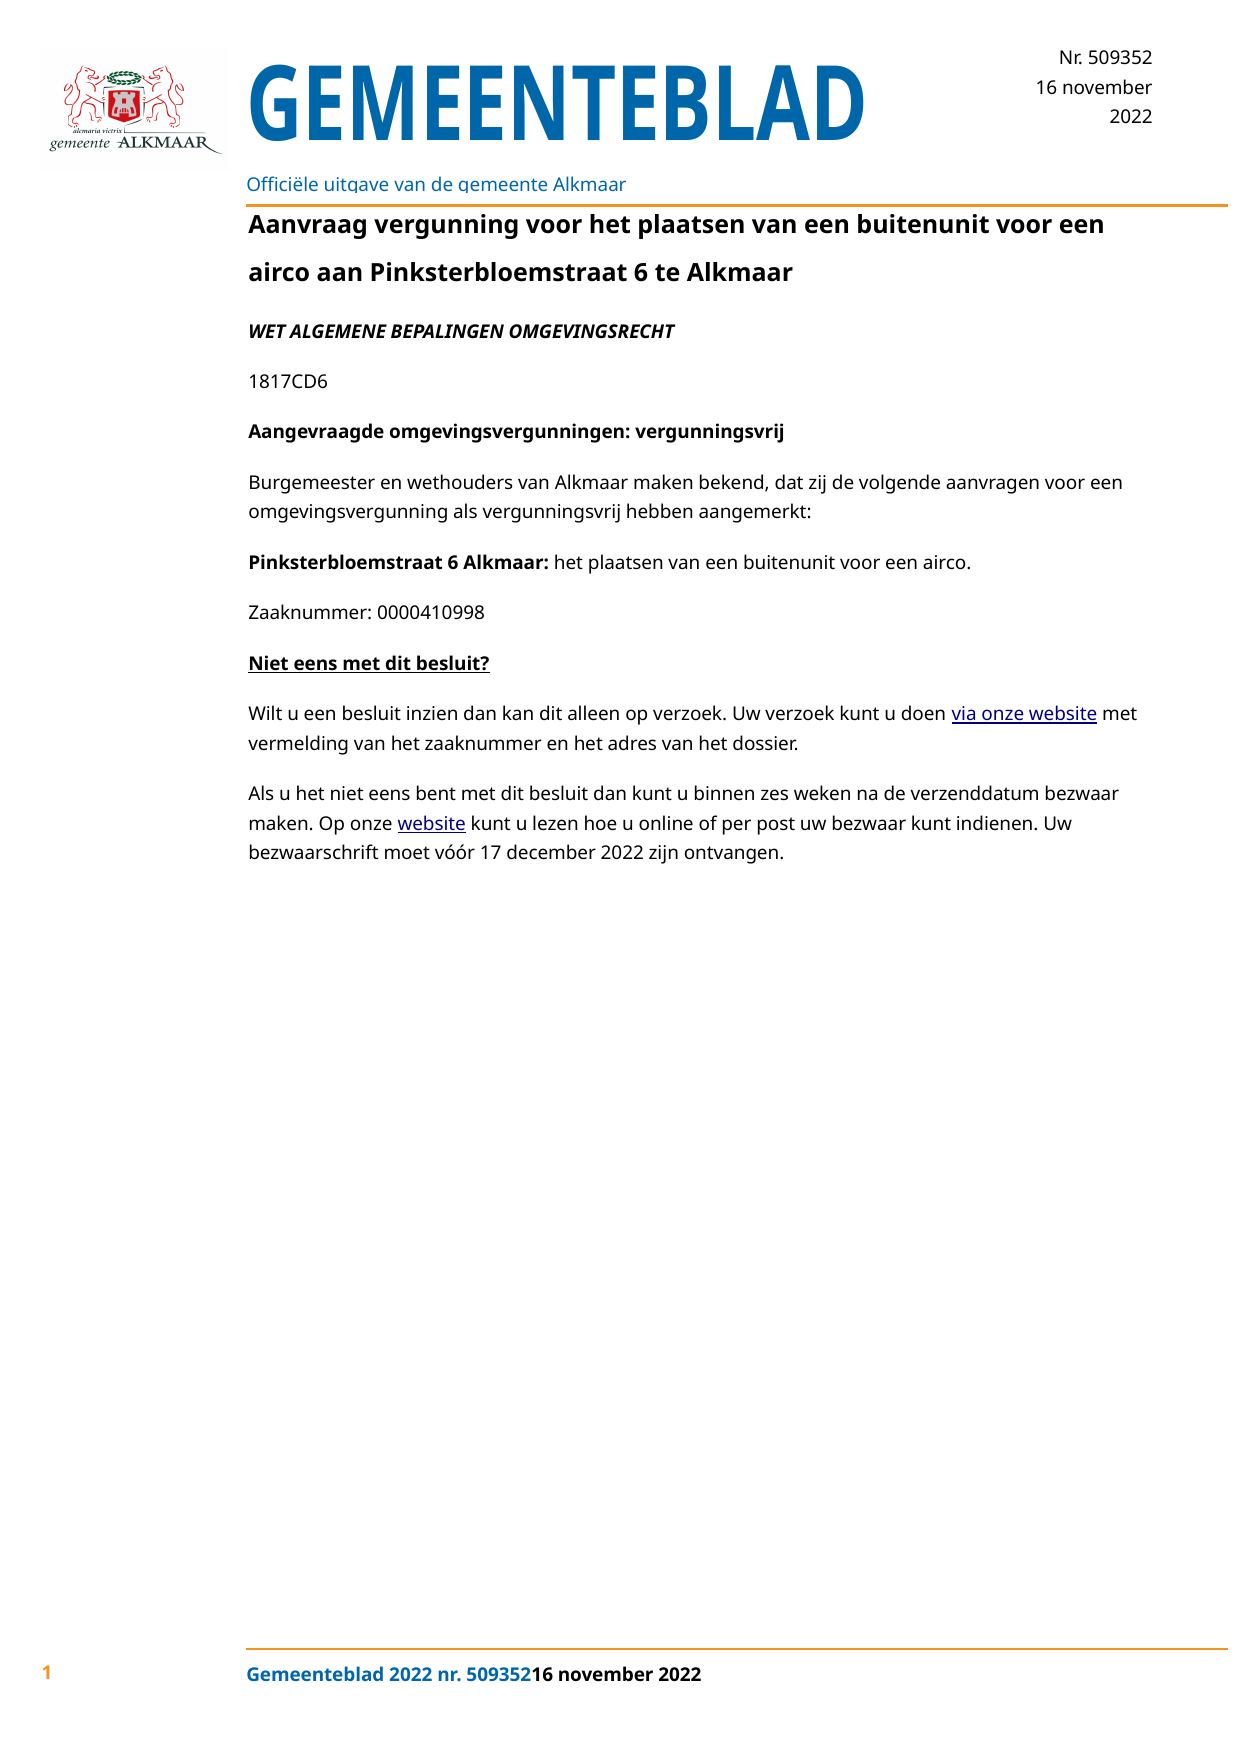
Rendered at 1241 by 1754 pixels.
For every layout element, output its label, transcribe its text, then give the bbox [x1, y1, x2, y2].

text Burgemeester en wethouders van Alkmaar maken bekend, dat zij de volgende aanvragen voor een omgevingsvergunning als vergunningsvrij hebben aangemerkt: [248, 469, 1152, 524]
text 1817CD6 [248, 368, 1152, 394]
text Aangevraagde omgevingsvergunningen: vergunningsvrij [248, 419, 1152, 444]
text Wilt u een besluit inzien dan kan dit alleen op verzoek. Uw verzoek kunt u doen via onze website met vermelding van het zaaknummer en het adres van het dossier. [248, 700, 1152, 756]
text Niet eens met dit besluit? [248, 650, 1152, 676]
text Zaaknummer: 0000410998 [248, 599, 1152, 625]
text WET ALGEMENE BEPALINGEN OMGEVINGSRECHT [248, 318, 1152, 344]
text Pinksterbloemstraat 6 Alkmaar: het plaatsen van een buitenunit voor een airco. [248, 549, 1152, 575]
text Aanvraag vergunning voor het plaatsen van een buitenunit voor een airco aan Pinksterbloemstraat 6 te Alkmaar [248, 207, 1152, 288]
picture [41, 47, 231, 172]
text Als u het niet eens bent met dit besluit dan kunt u binnen zes weken na de verzenddatum bezwaar maken. Op onze website kunt u lezen hoe u online of per post uw bezwaar kunt indienen. Uw bezwaarschrift moet vóór 17 december 2022 zijn ontvangen. [248, 780, 1152, 865]
